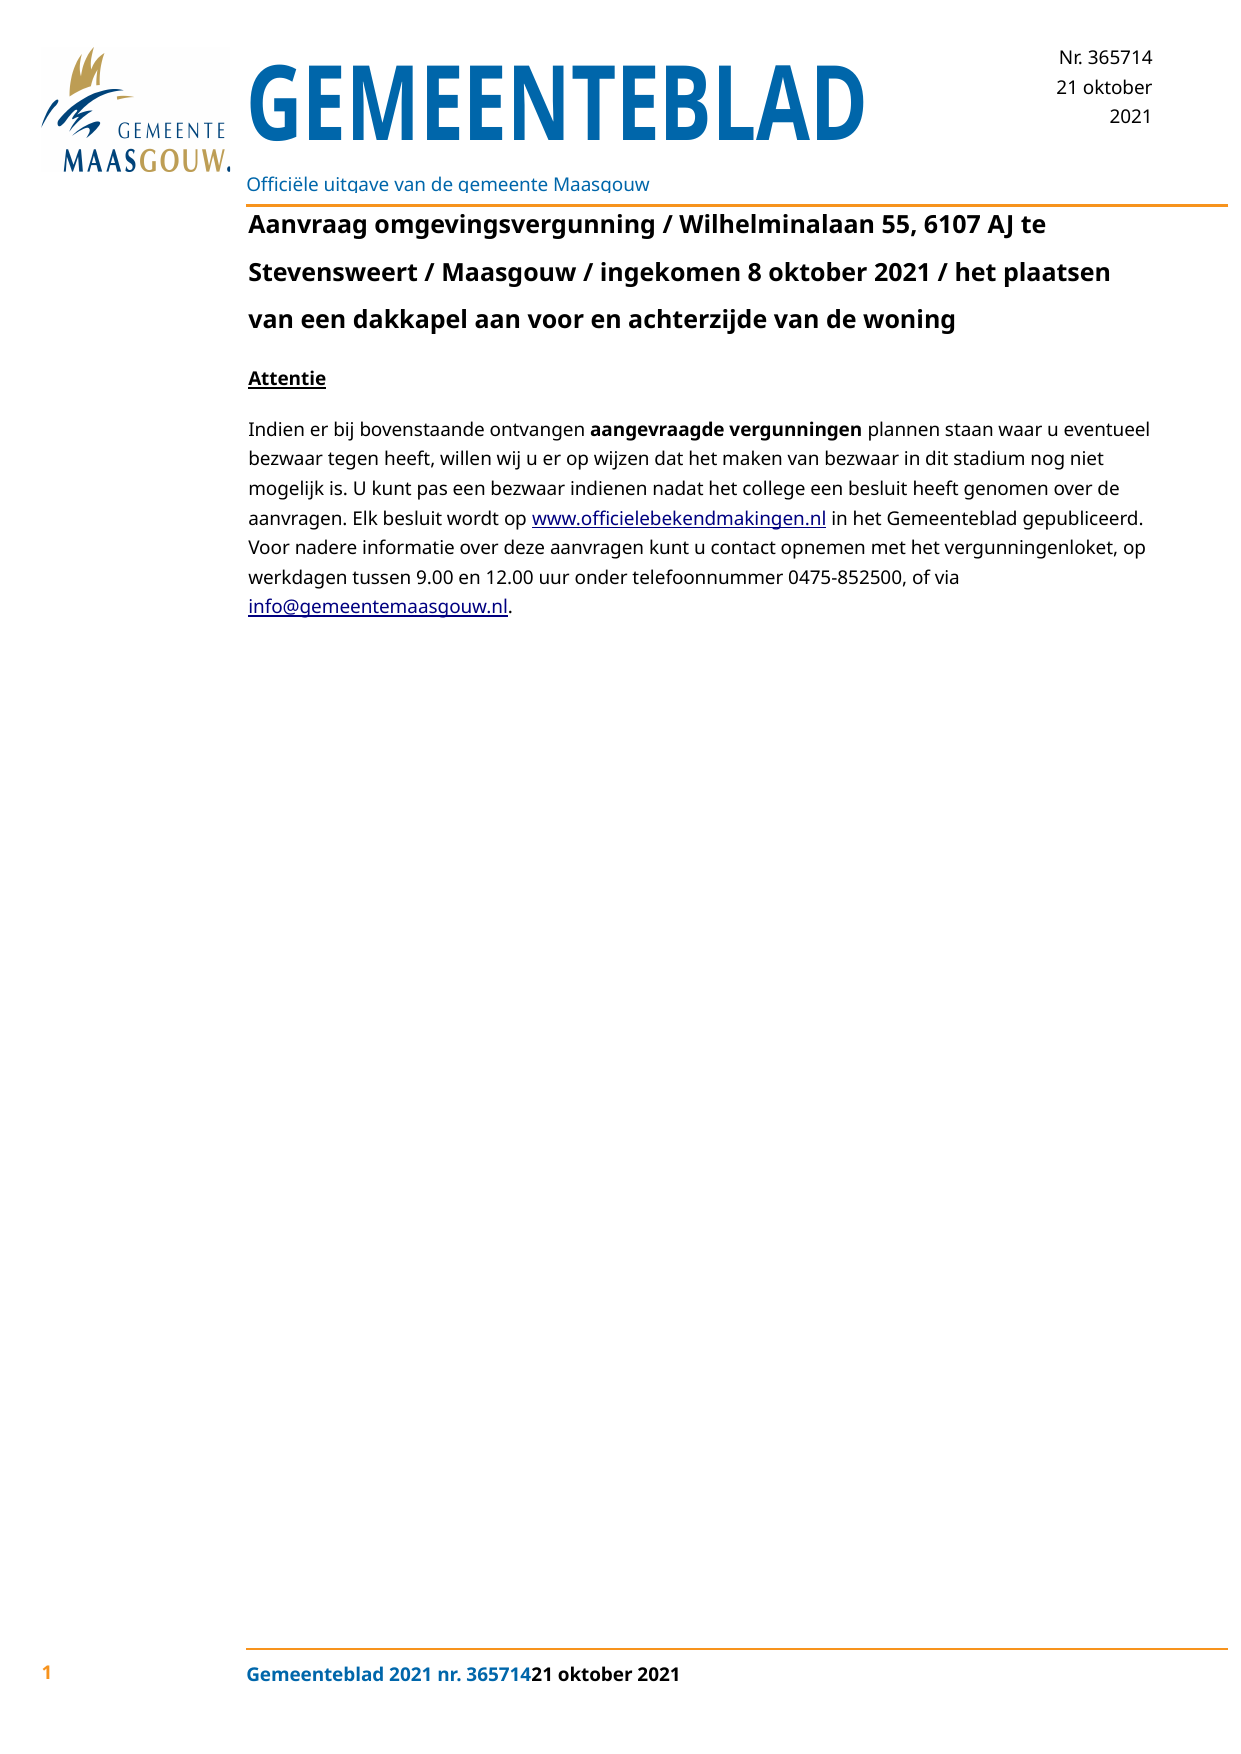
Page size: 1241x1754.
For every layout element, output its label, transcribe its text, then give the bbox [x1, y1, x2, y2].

picture [41, 47, 231, 172]
text Aanvraag omgevingsvergunning / Wilhelminalaan 55, 6107 AJ te Stevensweert / Maasgouw / ingekomen 8 oktober 2021 / het plaatsen van een dakkapel aan voor en achterzijde van de woning [248, 207, 1152, 336]
text Attentie [248, 366, 1152, 391]
text Indien er bij bovenstaande ontvangen aangevraagde vergunningen plannen staan waar u eventueel bezwaar tegen heeft, willen wij u er op wijzen dat het maken van bezwaar in dit stadium nog niet mogelijk is. U kunt pas een bezwaar indienen nadat het college een besluit heeft genomen over de aanvragen. Elk besluit wordt op www.officielebekendmakingen.nl in het Gemeenteblad gepubliceerd. Voor nadere informatie over deze aanvragen kunt u contact opnemen met het vergunningenloket, op werkdagen tussen 9.00 en 12.00 uur onder telefoonnummer 0475-852500, of via info@gemeentemaasgouw.nl. [248, 416, 1152, 619]
